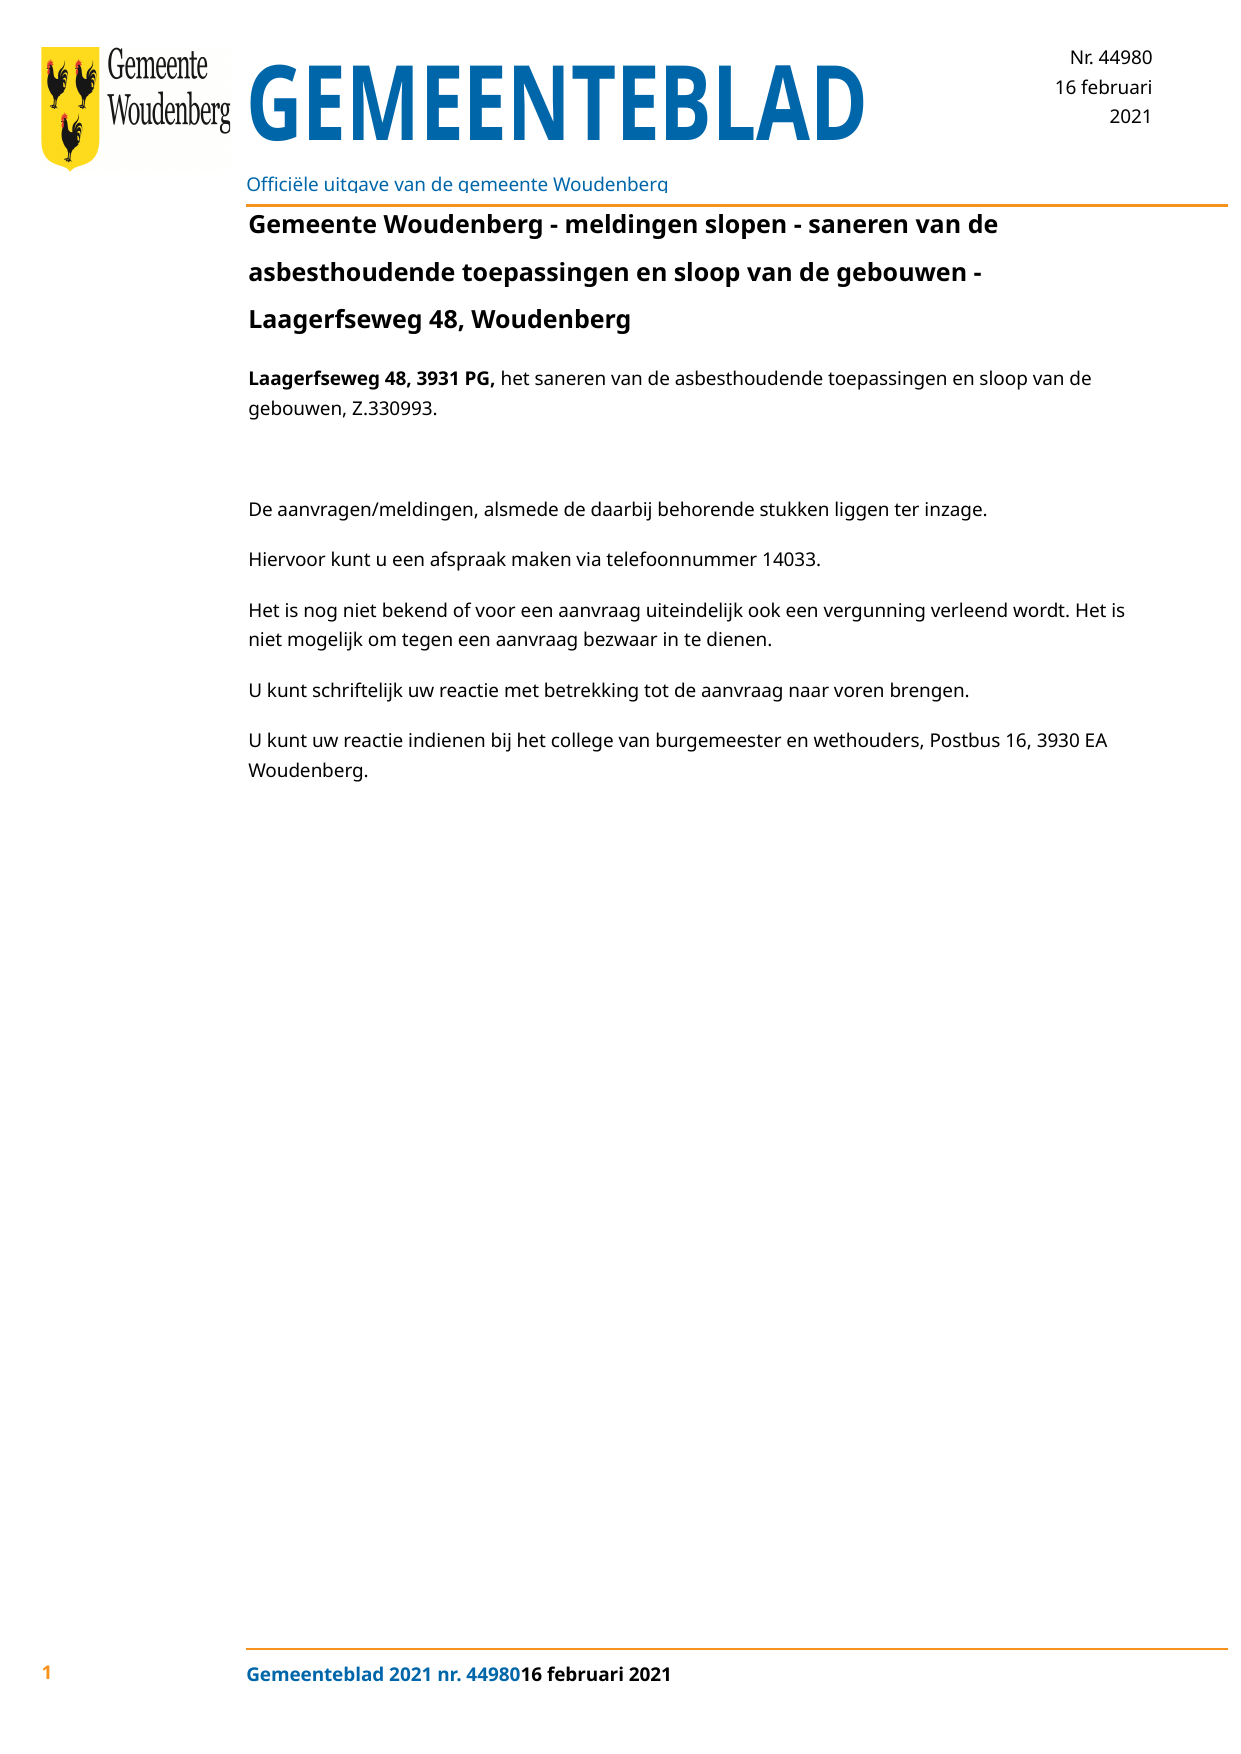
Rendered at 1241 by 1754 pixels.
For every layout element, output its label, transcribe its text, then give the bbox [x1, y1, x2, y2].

text Hiervoor kunt u een afspraak maken via telefoonnummer 14033. [248, 546, 1152, 572]
text Het is nog niet bekend of voor een aanvraag uiteindelijk ook een vergunning verleend wordt. Het is niet mogelijk om tegen een aanvraag bezwaar in te dienen. [248, 597, 1152, 652]
text U kunt schriftelijk uw reactie met betrekking tot de aanvraag naar voren brengen. [248, 677, 1152, 702]
text Laagerfseweg 48, 3931 PG, het saneren van de asbesthoudende toepassingen en sloop van de gebouwen, Z.330993. [248, 366, 1152, 421]
picture [41, 47, 231, 172]
text U kunt uw reactie indienen bij het college van burgemeester en wethouders, Postbus 16, 3930 EA Woudenberg. [248, 727, 1152, 782]
text De aanvragen/meldingen, alsmede de daarbij behorende stukken liggen ter inzage. [248, 496, 1152, 522]
text Gemeente Woudenberg - meldingen slopen - saneren van de asbesthoudende toepassingen en sloop van de gebouwen - Laagerfseweg 48, Woudenberg [248, 207, 1152, 336]
